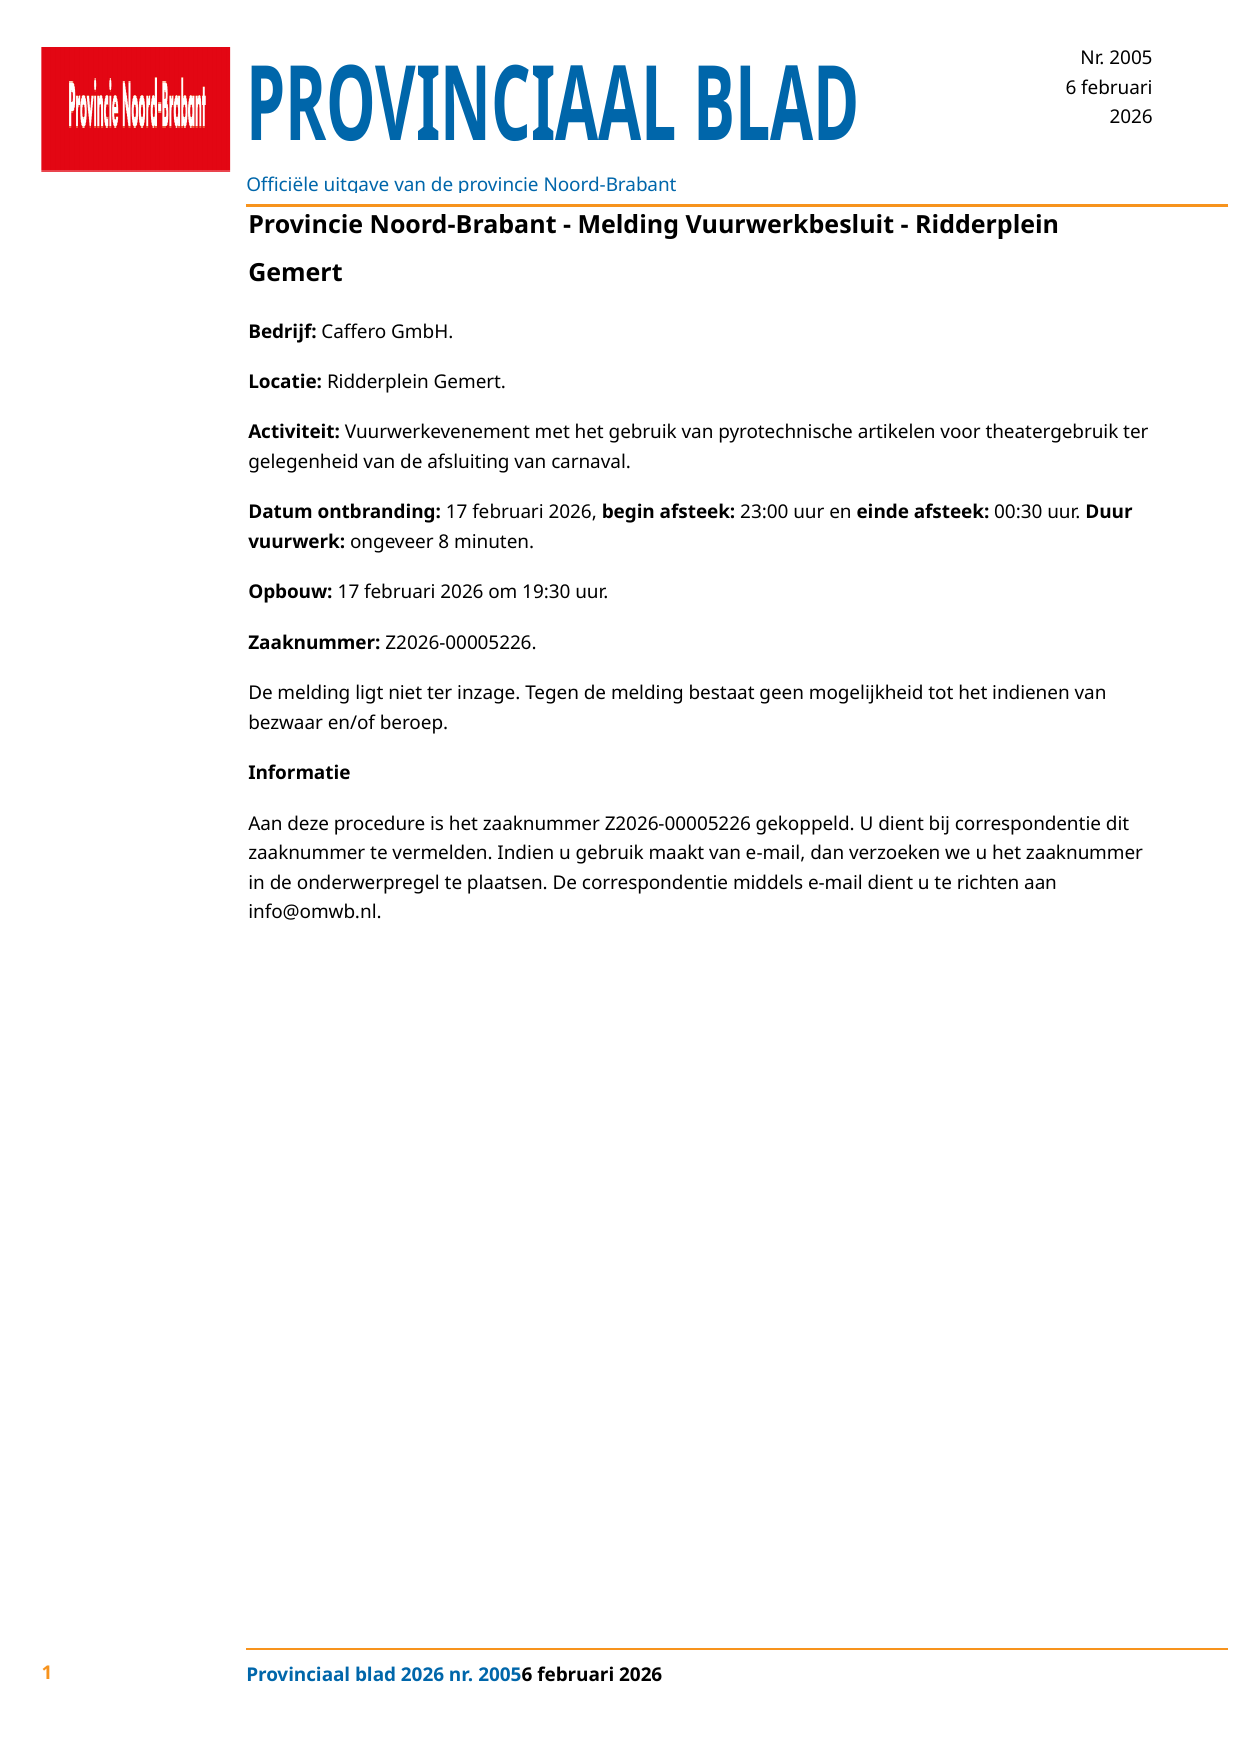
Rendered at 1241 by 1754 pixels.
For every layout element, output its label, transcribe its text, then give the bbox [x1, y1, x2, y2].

picture [41, 47, 231, 172]
text Bedrijf: Caffero GmbH. [248, 318, 1152, 344]
text Datum ontbranding: 17 februari 2026, begin afsteek: 23:00 uur en einde afsteek: 00:30 uur. Duur vuurwerk: ongeveer 8 minuten. [248, 499, 1152, 554]
text Aan deze procedure is het zaaknummer Z2026-00005226 gekoppeld. U dient bij correspondentie dit zaaknummer te vermelden. Indien u gebruik maakt van e-mail, dan verzoeken we u het zaaknummer in de onderwerpregel te plaatsen. De correspondentie middels e-mail dient u te richten aan info@omwb.nl. [248, 810, 1152, 924]
text Provincie Noord-Brabant - Melding Vuurwerkbesluit - Ridderplein Gemert [248, 207, 1152, 288]
text Opbouw: 17 februari 2026 om 19:30 uur. [248, 579, 1152, 604]
text Activiteit: Vuurwerkevenement met het gebruik van pyrotechnische artikelen voor theatergebruik ter gelegenheid van de afsluiting van carnaval. [248, 419, 1152, 474]
text Zaaknummer: Z2026-00005226. [248, 629, 1152, 655]
text De melding ligt niet ter inzage. Tegen de melding bestaat geen mogelijkheid tot het indienen van bezwaar en/of beroep. [248, 679, 1152, 735]
text Informatie [248, 759, 1152, 785]
text Locatie: Ridderplein Gemert. [248, 368, 1152, 394]
